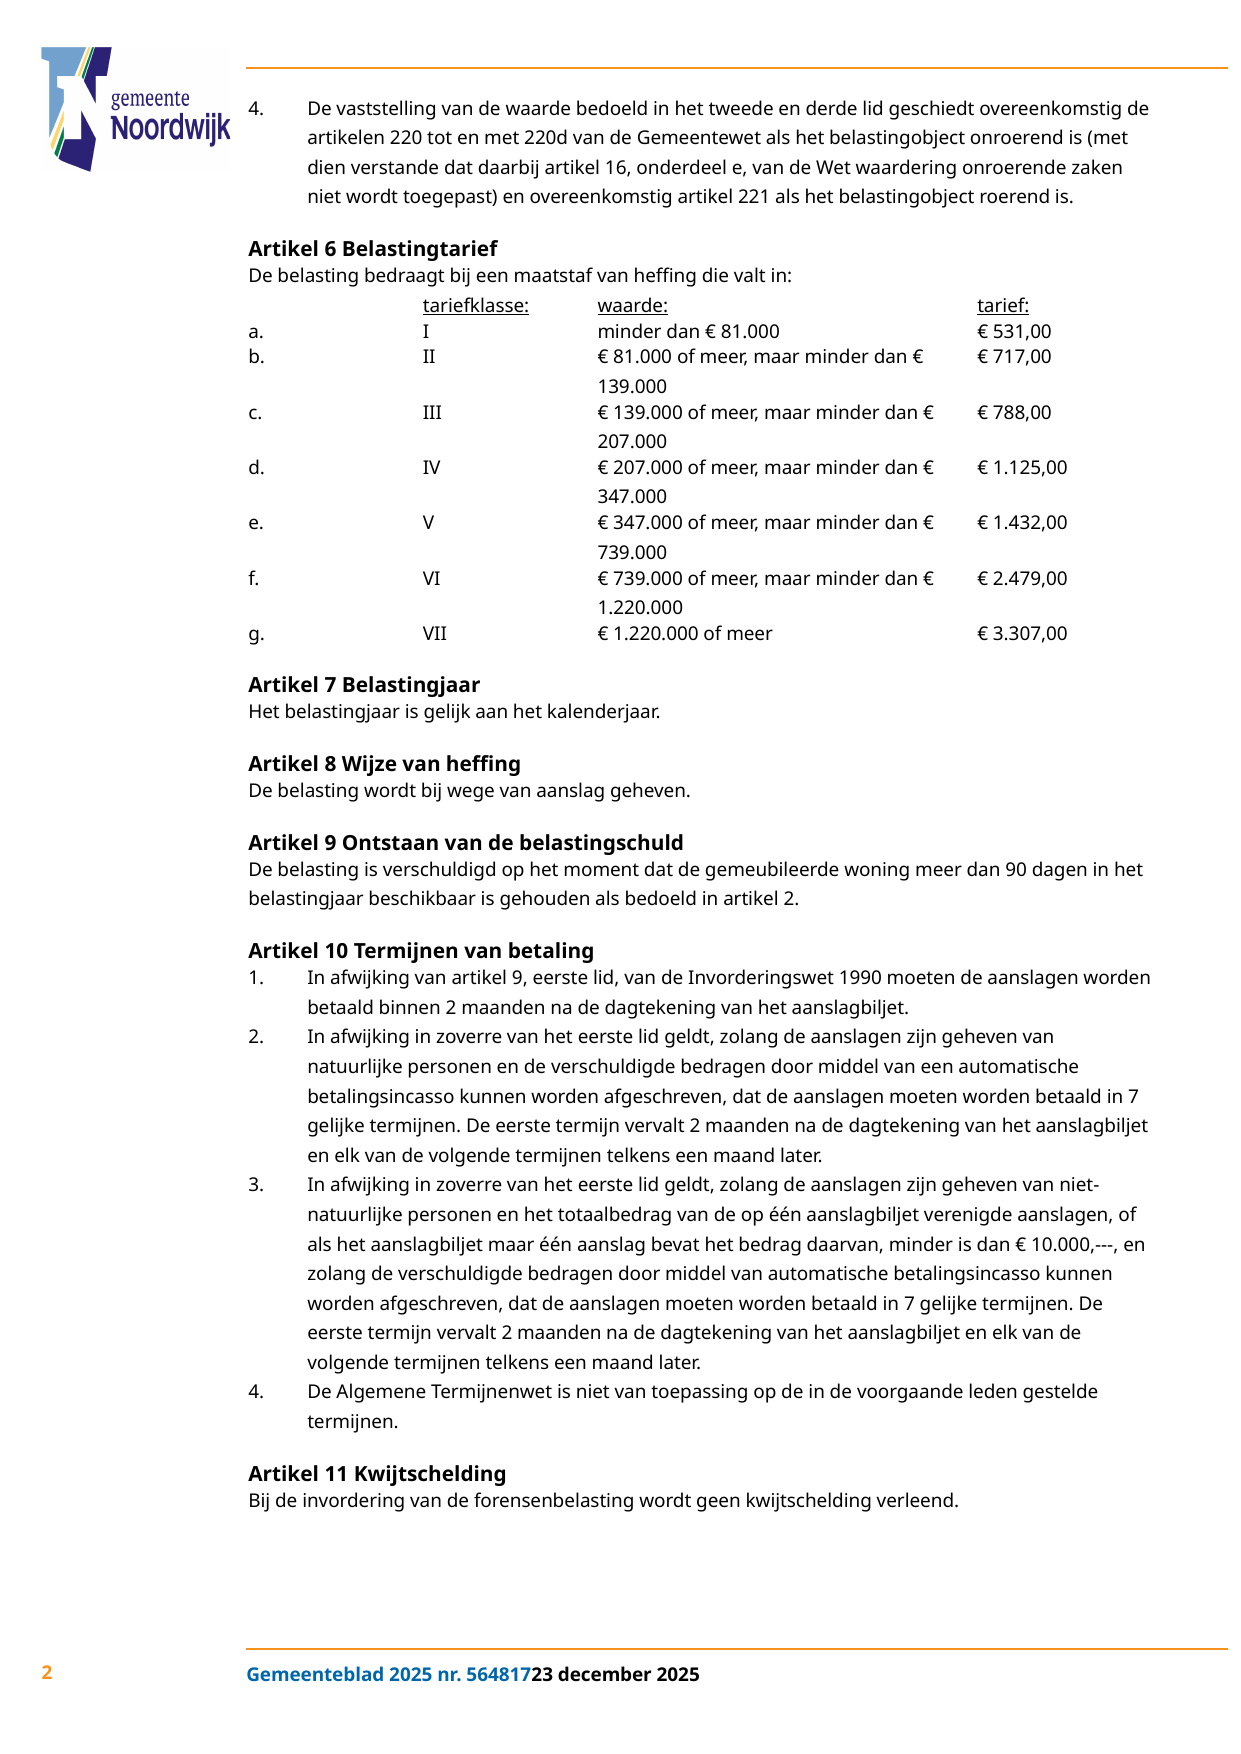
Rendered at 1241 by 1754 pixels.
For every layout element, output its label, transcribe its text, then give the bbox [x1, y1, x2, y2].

text De belasting is verschuldigd op het moment dat de gemeubileerde woning meer dan 90 dagen in het belastingjaar beschikbaar is gehouden als bedoeld in artikel 2. [248, 856, 1152, 911]
table_cell d. [248, 454, 423, 509]
list In afwijking in zoverre van het eerste lid geldt, zolang de aanslagen zijn geheven van niet-natuurlijke personen en het totaalbedrag van de op één aanslagbiljet verenigde aanslagen, of als het aanslagbiljet maar één aanslag bevat het bedrag daarvan, minder is dan € 10.000,---, en zolang de verschuldigde bedragen door middel van automatische betalingsincasso kunnen worden afgeschreven, dat de aanslagen moeten worden betaald in 7 gelijke termijnen. De eerste termijn vervalt 2 maanden na de dagtekening van het aanslagbiljet en elk van de volgende termijnen telkens een maand later. [248, 1172, 1152, 1375]
table_cell € 531,00 [977, 318, 1152, 343]
table_cell € 347.000 of meer, maar minder dan € 739.000 [597, 510, 977, 565]
text Artikel 10 Termijnen van betaling [248, 936, 1152, 964]
text De belasting wordt bij wege van aanslag geheven. [248, 777, 1152, 803]
table_cell V [423, 510, 597, 565]
table_cell VII [423, 620, 597, 646]
text De belasting bedraagt bij een maatstaf van heffing die valt in: [248, 262, 1152, 288]
table_cell € 739.000 of meer, maar minder dan € 1.220.000 [597, 565, 977, 620]
table_cell III [423, 399, 597, 454]
list De Algemene Termijnenwet is niet van toepassing op de in de voorgaande leden gestelde termijnen. [248, 1379, 1152, 1434]
table_cell g. [248, 620, 423, 646]
text Artikel 8 Wijze van heffing [248, 749, 1152, 777]
table_cell € 1.432,00 [977, 510, 1152, 565]
table_cell € 139.000 of meer, maar minder dan € 207.000 [597, 399, 977, 454]
table_cell I [423, 318, 597, 343]
table_header waarde: [597, 292, 977, 318]
table_header [248, 292, 423, 318]
text Bij de invordering van de forensenbelasting wordt geen kwijtschelding verleend. [248, 1487, 1152, 1513]
table_cell € 207.000 of meer, maar minder dan € 347.000 [597, 454, 977, 509]
list De vaststelling van de waarde bedoeld in het tweede en derde lid geschiedt overeenkomstig de artikelen 220 tot en met 220d van de Gemeentewet als het belastingobject onroerend is (met dien verstande dat daarbij artikel 16, onderdeel e, van de Wet waardering onroerende zaken niet wordt toegepast) en overeenkomstig artikel 221 als het belastingobject roerend is. [248, 95, 1152, 209]
table_cell € 1.125,00 [977, 454, 1152, 509]
table_cell minder dan € 81.000 [597, 318, 977, 343]
text Artikel 11 Kwijtschelding [248, 1459, 1152, 1487]
table_cell € 3.307,00 [977, 620, 1152, 646]
text Artikel 6 Belastingtarief [248, 234, 1152, 262]
text Artikel 9 Ontstaan van de belastingschuld [248, 828, 1152, 856]
table_cell II [423, 344, 597, 399]
table_cell b. [248, 344, 423, 399]
table_cell € 717,00 [977, 344, 1152, 399]
table_cell € 2.479,00 [977, 565, 1152, 620]
table_header tarief: [977, 292, 1152, 318]
table_cell € 1.220.000 of meer [597, 620, 977, 646]
picture [41, 47, 231, 172]
table_cell VI [423, 565, 597, 620]
table_cell € 81.000 of meer, maar minder dan € 139.000 [597, 344, 977, 399]
table_cell IV [423, 454, 597, 509]
table_cell € 788,00 [977, 399, 1152, 454]
table_cell a. [248, 318, 423, 343]
table_cell e. [248, 510, 423, 565]
text Artikel 7 Belastingjaar [248, 670, 1152, 698]
list In afwijking in zoverre van het eerste lid geldt, zolang de aanslagen zijn geheven van natuurlijke personen en de verschuldigde bedragen door middel van een automatische betalingsincasso kunnen worden afgeschreven, dat de aanslagen moeten worden betaald in 7 gelijke termijnen. De eerste termijn vervalt 2 maanden na de dagtekening van het aanslagbiljet en elk van de volgende termijnen telkens een maand later. [248, 1024, 1152, 1168]
table_cell c. [248, 399, 423, 454]
table_header tariefklasse: [423, 292, 597, 318]
text Het belastingjaar is gelijk aan het kalenderjaar. [248, 698, 1152, 724]
list In afwijking van artikel 9, eerste lid, van de Invorderingswet 1990 moeten de aanslagen worden betaald binnen 2 maanden na de dagtekening van het aanslagbiljet. [248, 964, 1152, 1020]
table_cell f. [248, 565, 423, 620]
